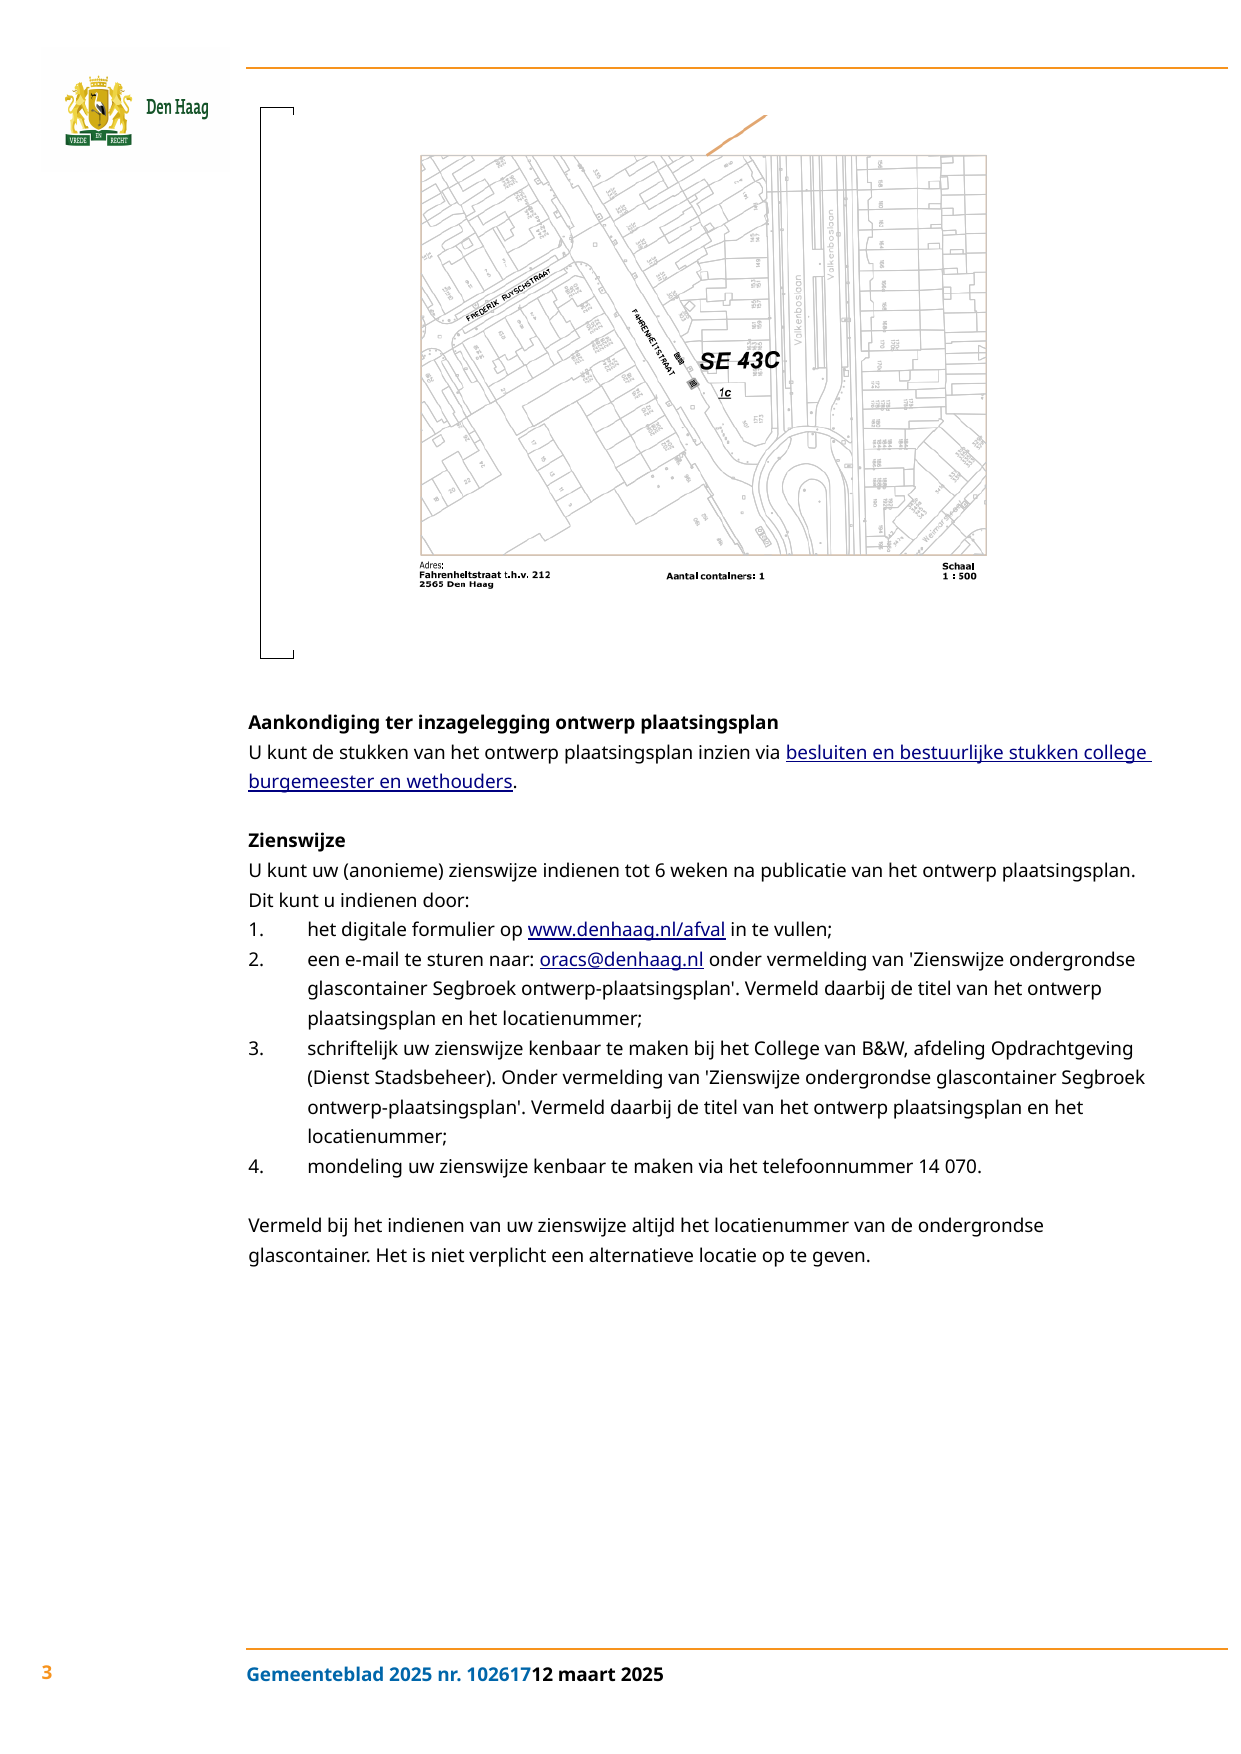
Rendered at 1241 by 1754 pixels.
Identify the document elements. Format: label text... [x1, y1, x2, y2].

picture [268, 115, 1155, 650]
text Aankondiging ter inzagelegging ontwerp plaatsingsplan [248, 709, 1152, 735]
text Zienswijze [248, 828, 1152, 853]
list het digitale formulier op www.denhaag.nl/afval in te vullen; [248, 916, 1152, 942]
list mondeling uw zienswijze kenbaar te maken via het telefoonnummer 14 070. [248, 1153, 1152, 1179]
picture [41, 47, 231, 172]
text Vermeld bij het indienen van uw zienswijze altijd het locatienummer van de ondergrondse glascontainer. Het is niet verplicht een alternatieve locatie op te geven. [248, 1212, 1152, 1268]
list een e-mail te sturen naar: oracs@denhaag.nl onder vermelding van 'Zienswijze ondergrondse glascontainer Segbroek ontwerp-plaatsingsplan'. Vermeld daarbij de titel van het ontwerp plaatsingsplan en het locatienummer; [248, 946, 1152, 1031]
text U kunt uw (anonieme) zienswijze indienen tot 6 weken na publicatie van het ontwerp plaatsingsplan. Dit kunt u indienen door: [248, 857, 1152, 913]
text U kunt de stukken van het ontwerp plaatsingsplan inzien via besluiten en bestuurlijke stukken college burgemeester en wethouders. [248, 739, 1152, 794]
list schriftelijk uw zienswijze kenbaar te maken bij het College van B&W, afdeling Opdrachtgeving (Dienst Stadsbeheer). Onder vermelding van 'Zienswijze ondergrondse glascontainer Segbroek ontwerp-plaatsingsplan'. Vermeld daarbij de titel van het ontwerp plaatsingsplan en het locatienummer; [248, 1035, 1152, 1149]
